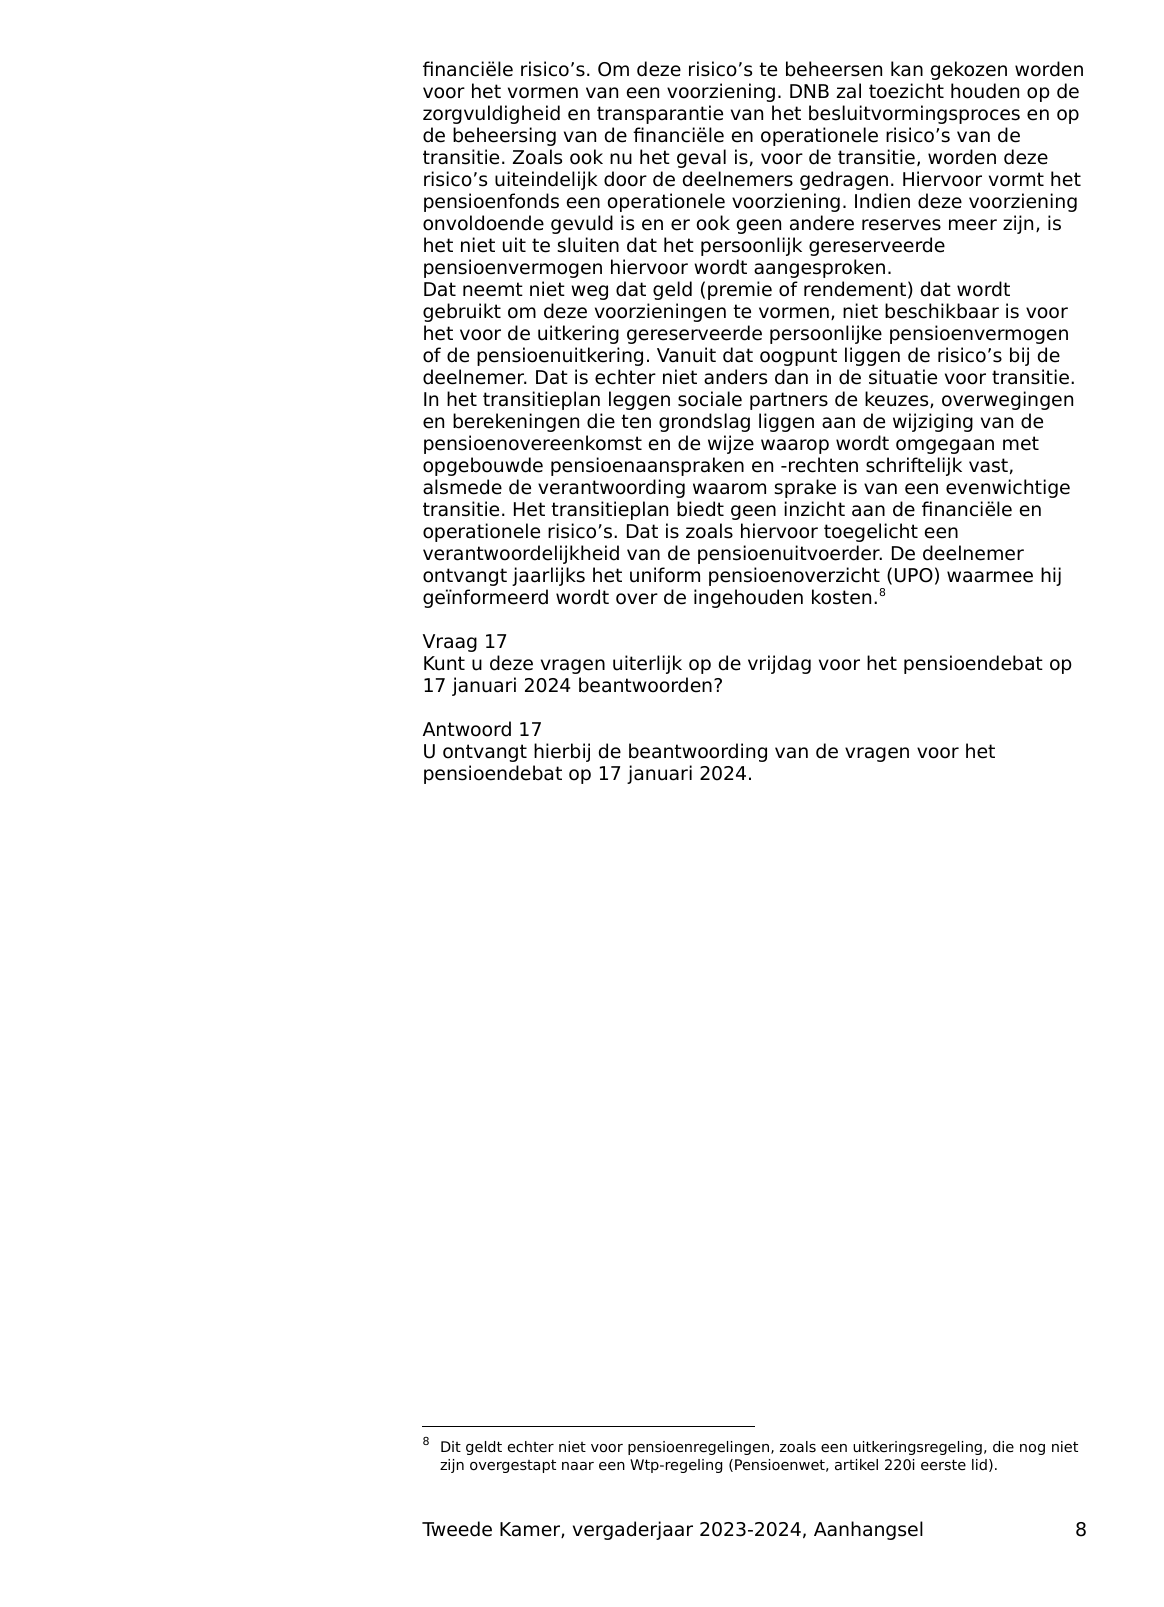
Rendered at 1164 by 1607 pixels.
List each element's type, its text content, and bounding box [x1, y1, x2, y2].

text U ontvangt hierbij de beantwoording van de vragen voor het pensioendebat op 17 januari 2024. [422, 741, 1087, 785]
text Dit geldt echter niet voor pensioenregelingen, zoals een uitkeringsregeling, die nog niet zijn overgestapt naar een Wtp-regeling (Pensioenwet, artikel 220i eerste lid). [422, 1435, 1087, 1474]
text Vraag 17 [422, 631, 1087, 653]
text Dat neemt niet weg dat geld (premie of rendement) dat wordt gebruikt om deze voorzieningen te vormen, niet beschikbaar is voor het voor de uitkering gereserveerde persoonlijke pensioenvermogen of de pensioenuitkering. Vanuit dat oogpunt liggen de risico’s bij de deelnemer. Dat is echter niet anders dan in de situatie voor transitie. [422, 279, 1087, 389]
text In het transitieplan leggen sociale partners de keuzes, overwegingen en berekeningen die ten grondslag liggen aan de wijziging van de pensioenovereenkomst en de wijze waarop wordt omgegaan met opgebouwde pensioenaanspraken en -rechten schriftelijk vast, alsmede de verantwoording waarom sprake is van een evenwichtige transitie. Het transitieplan biedt geen inzicht aan de financiële en operationele risico’s. Dat is zoals hiervoor toegelicht een verantwoordelijkheid van de pensioenuitvoerder. De deelnemer ontvangt jaarlijks het uniform pensioenoverzicht (UPO) waarmee hij geïnformeerd wordt over de ingehouden kosten. [422, 389, 1087, 608]
text Kunt u deze vragen uiterlijk op de vrijdag voor het pensioendebat op 17 januari 2024 beantwoorden? [422, 653, 1087, 697]
text financiële risico’s. Om deze risico’s te beheersen kan gekozen worden voor het vormen van een voorziening. DNB zal toezicht houden op de zorgvuldigheid en transparantie van het besluitvormingsproces en op de beheersing van de financiële en operationele risico’s van de transitie. Zoals ook nu het geval is, voor de transitie, worden deze risico’s uiteindelijk door de deelnemers gedragen. Hiervoor vormt het pensioenfonds een operationele voorziening. Indien deze voorziening onvoldoende gevuld is en er ook geen andere reserves meer zijn, is het niet uit te sluiten dat het persoonlijk gereserveerde pensioenvermogen hiervoor wordt aangesproken. [422, 59, 1087, 279]
text Antwoord 17 [422, 719, 1087, 741]
